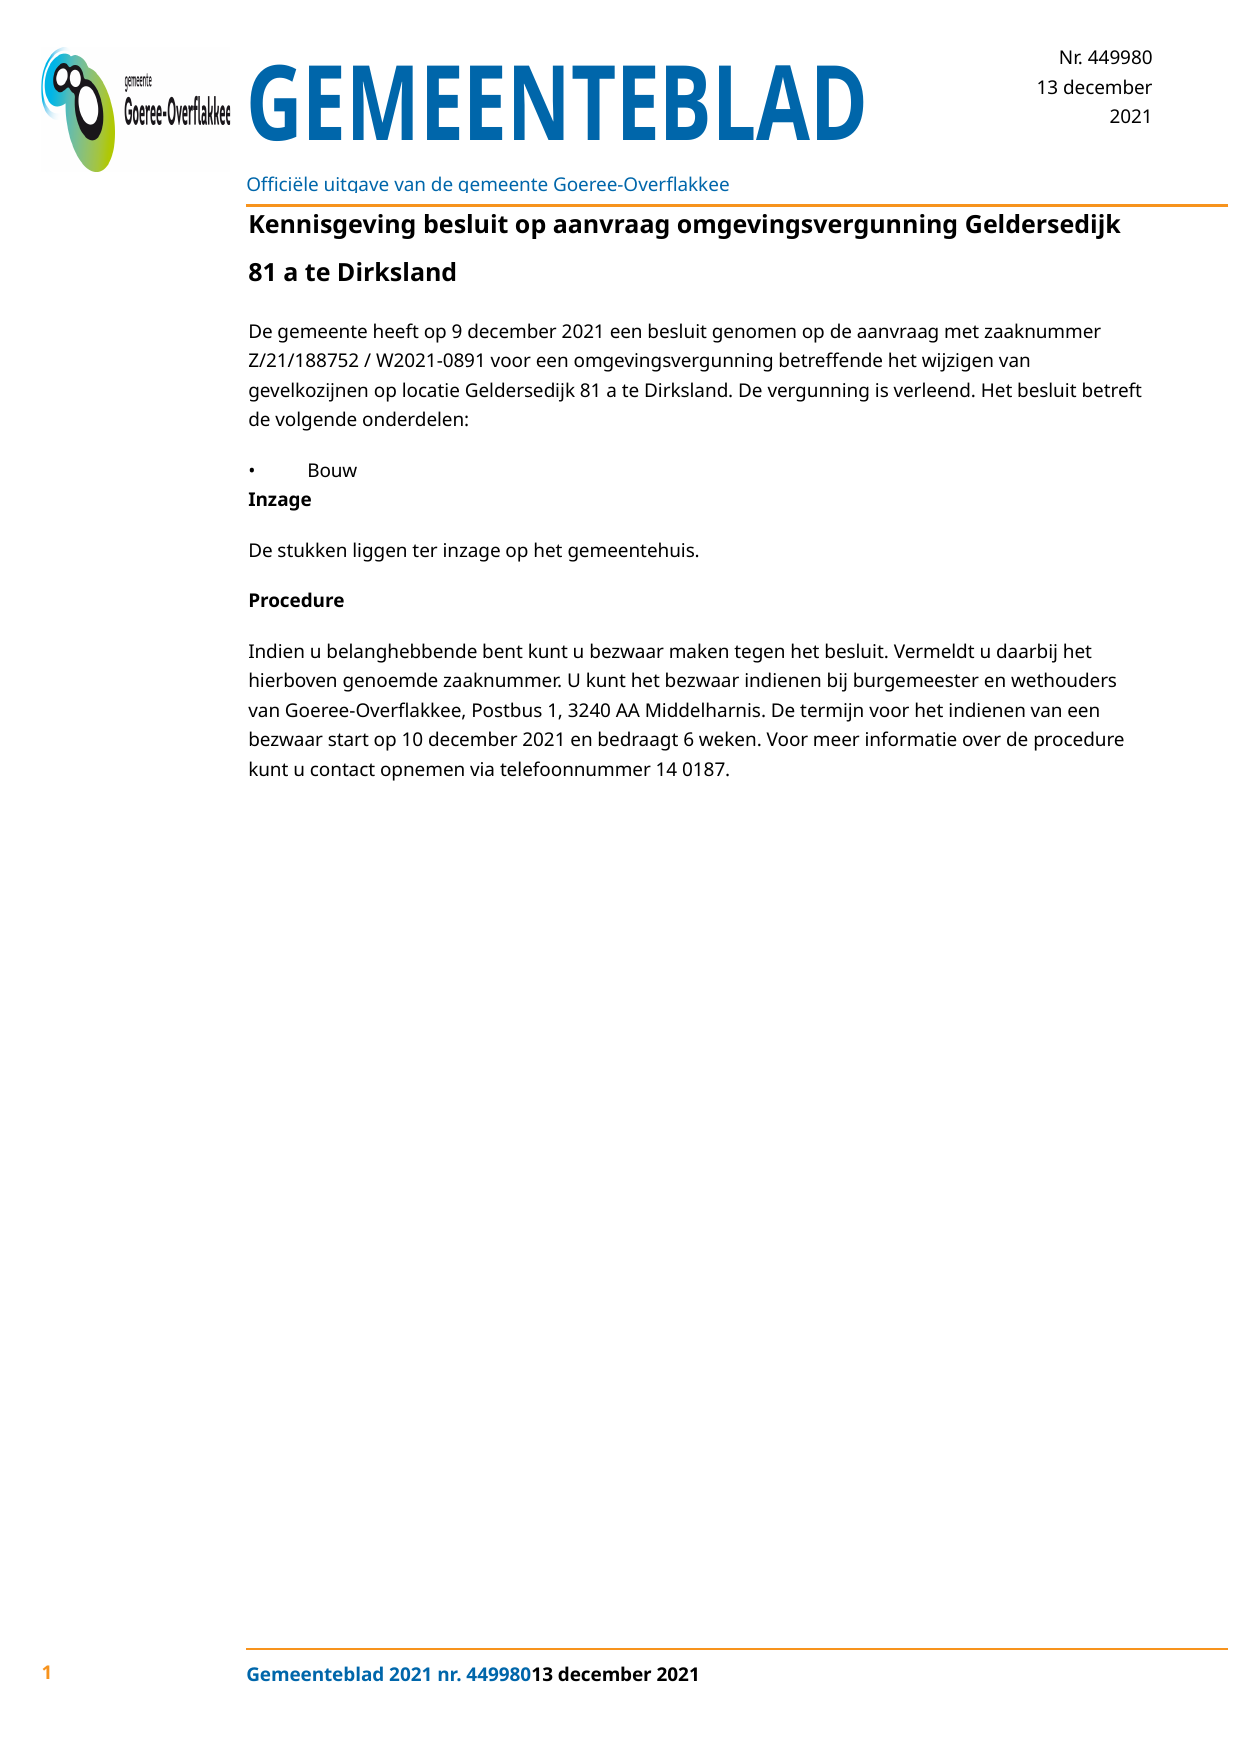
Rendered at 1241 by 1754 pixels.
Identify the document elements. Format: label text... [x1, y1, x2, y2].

text De stukken liggen ter inzage op het gemeentehuis. [248, 537, 1152, 563]
text Kennisgeving besluit op aanvraag omgevingsvergunning Geldersedijk 81 a te Dirksland [248, 207, 1152, 288]
picture [41, 47, 231, 172]
text Indien u belanghebbende bent kunt u bezwaar maken tegen het besluit. Vermeldt u daarbij het hierboven genoemde zaaknummer. U kunt het bezwaar indienen bij burgemeester en wethouders van Goeree-Overflakkee, Postbus 1, 3240 AA Middelharnis. De termijn voor het indienen van een bezwaar start op 10 december 2021 en bedraagt 6 weken. Voor meer informatie over de procedure kunt u contact opnemen via telefoonnummer 14 0187. [248, 638, 1152, 782]
text Inzage [248, 487, 1152, 512]
text De gemeente heeft op 9 december 2021 een besluit genomen op de aanvraag met zaaknummer Z/21/188752 / W2021-0891 voor een omgevingsvergunning betreffende het wijzigen van gevelkozijnen op locatie Geldersedijk 81 a te Dirksland. De vergunning is verleend. Het besluit betreft de volgende onderdelen: [248, 318, 1152, 432]
list Bouw [248, 457, 1152, 483]
text Procedure [248, 587, 1152, 613]
